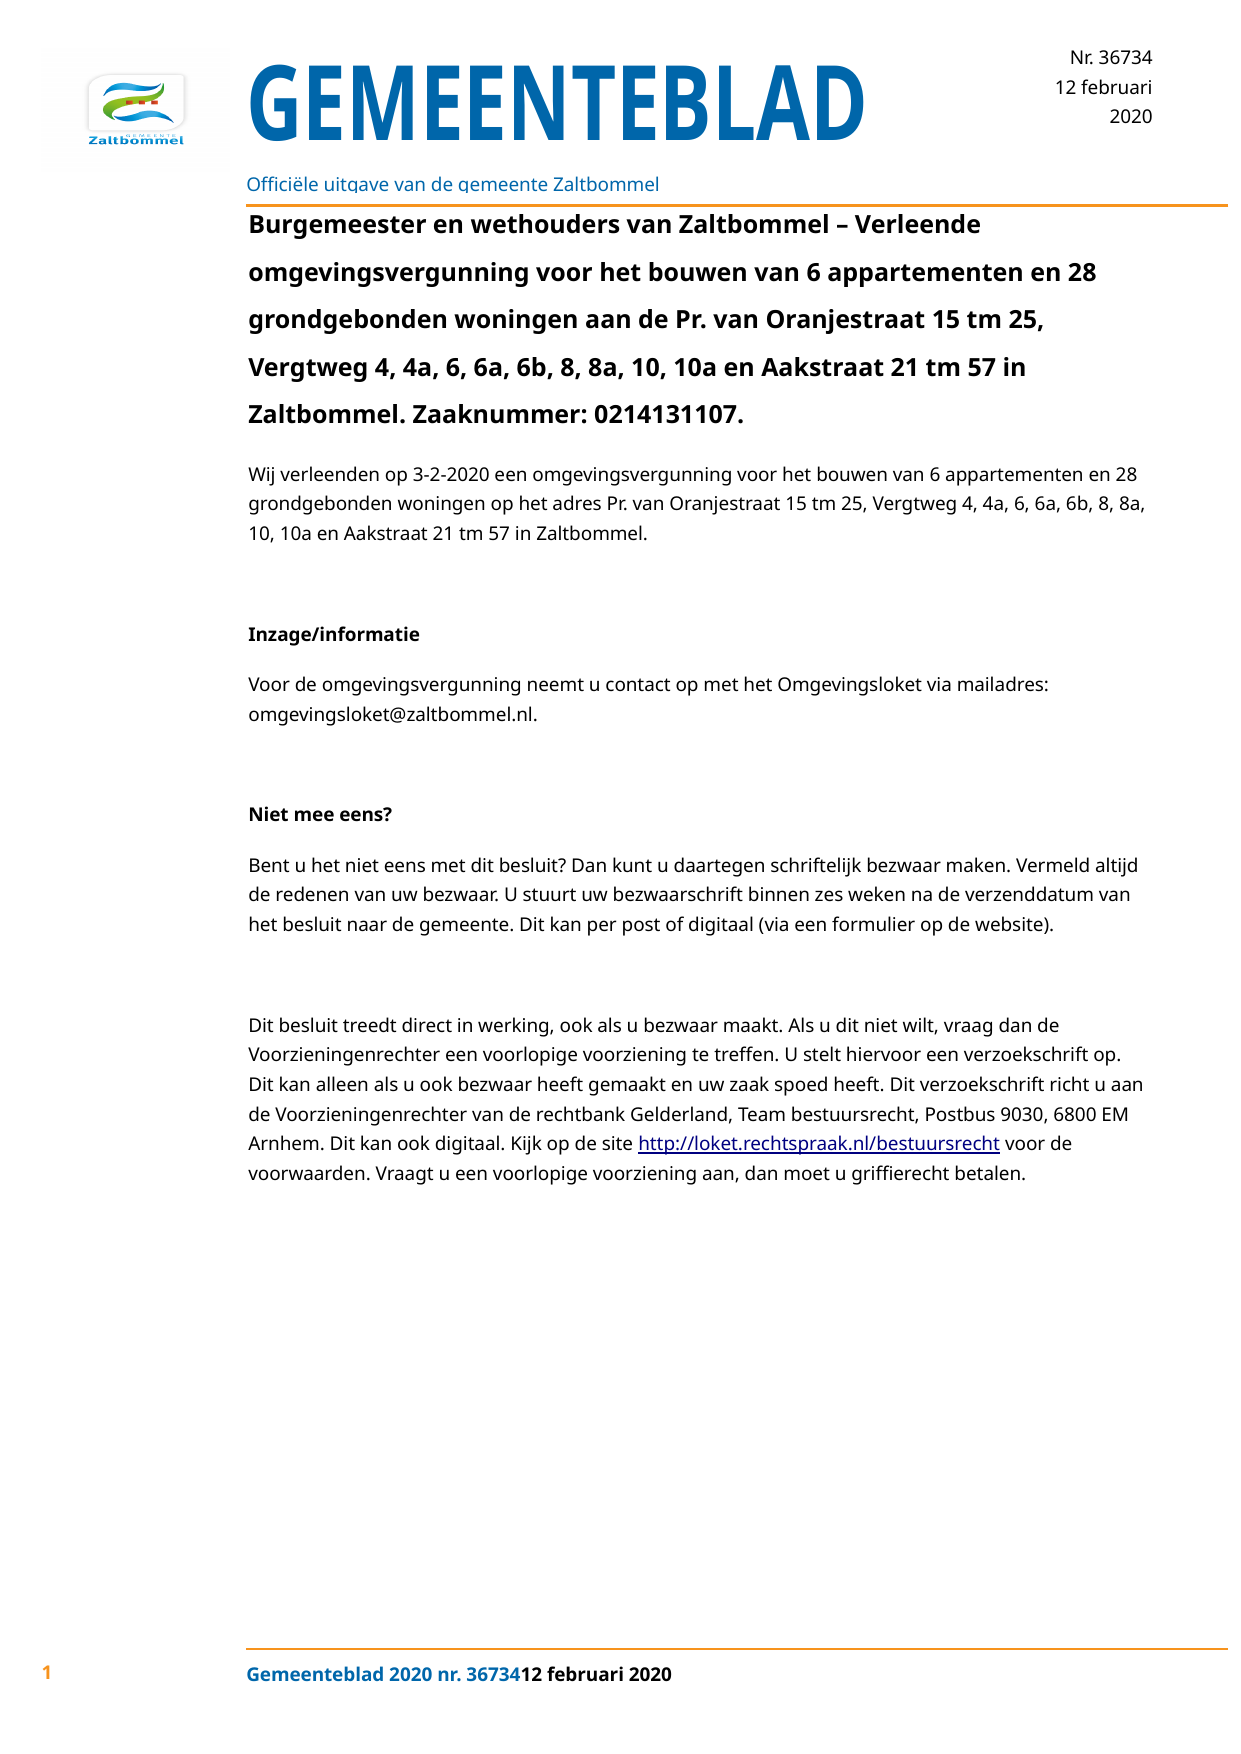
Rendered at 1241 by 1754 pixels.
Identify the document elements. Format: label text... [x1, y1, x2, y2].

text Inzage/informatie [248, 621, 1152, 646]
text Voor de omgevingsvergunning neemt u contact op met het Omgevingsloket via mailadres: omgevingsloket@zaltbommel.nl. [248, 671, 1152, 726]
text Bent u het niet eens met dit besluit? Dan kunt u daartegen schriftelijk bezwaar maken. Vermeld altijd de redenen van uw bezwaar. U stuurt uw bezwaarschrift binnen zes weken na de verzenddatum van het besluit naar de gemeente. Dit kan per post of digitaal (via een formulier op de website). [248, 852, 1152, 937]
text Niet mee eens? [248, 802, 1152, 827]
text Burgemeester en wethouders van Zaltbommel – Verleende omgevingsvergunning voor het bouwen van 6 appartementen en 28 grondgebonden woningen aan de Pr. van Oranjestraat 15 tm 25, Vergtweg 4, 4a, 6, 6a, 6b, 8, 8a, 10, 10a en Aakstraat 21 tm 57 in Zaltbommel. Zaaknummer: 0214131107. [248, 207, 1152, 431]
text Wij verleenden op 3-2-2020 een omgevingsvergunning voor het bouwen van 6 appartementen en 28 grondgebonden woningen op het adres Pr. van Oranjestraat 15 tm 25, Vergtweg 4, 4a, 6, 6a, 6b, 8, 8a, 10, 10a en Aakstraat 21 tm 57 in Zaltbommel. [248, 461, 1152, 546]
text Dit besluit treedt direct in werking, ook als u bezwaar maakt. Als u dit niet wilt, vraag dan de Voorzieningenrechter een voorlopige voorziening te treffen. U stelt hiervoor een verzoekschrift op. Dit kan alleen als u ook bezwaar heeft gemaakt en uw zaak spoed heeft. Dit verzoekschrift richt u aan de Voorzieningenrechter van de rechtbank Gelderland, Team bestuursrecht, Postbus 9030, 6800 EM Arnhem. Dit kan ook digitaal. Kijk op de site http://loket.rechtspraak.nl/bestuursrecht voor de voorwaarden. Vraagt u een voorlopige voorziening aan, dan moet u griffierecht betalen. [248, 1012, 1152, 1186]
picture [41, 47, 231, 172]
